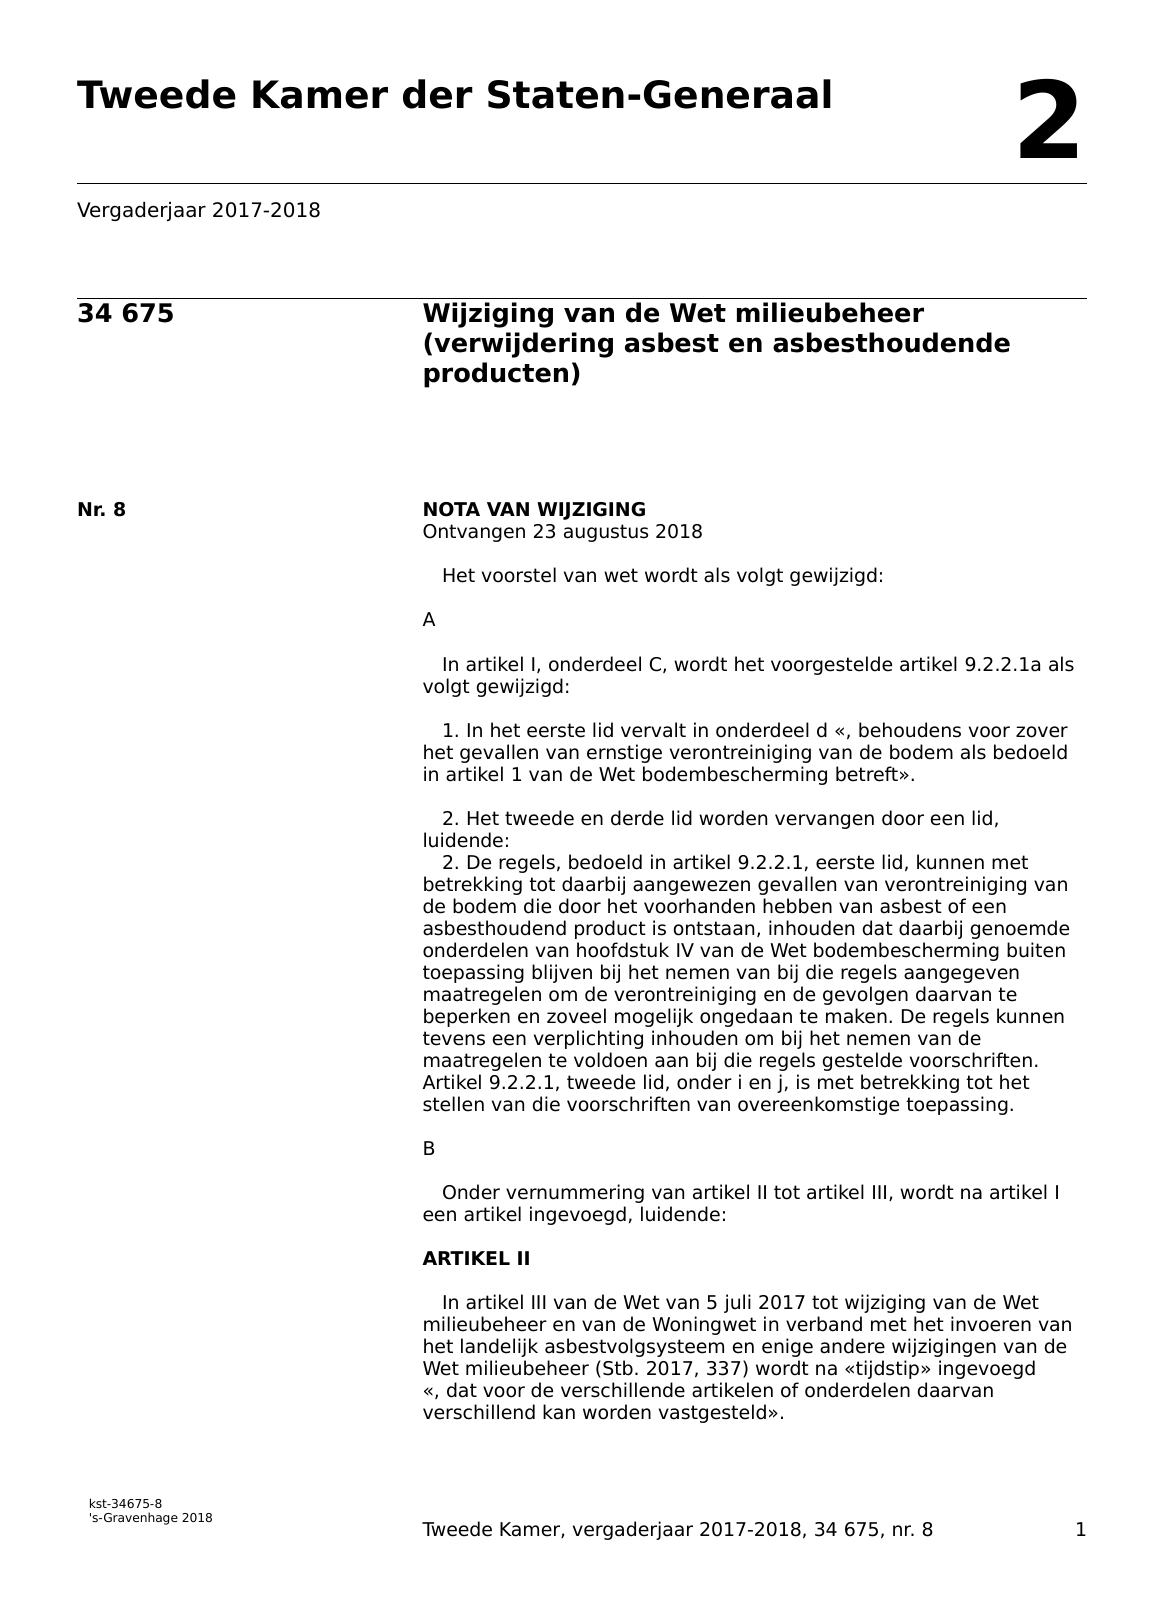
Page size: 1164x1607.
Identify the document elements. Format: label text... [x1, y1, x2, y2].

subtitle B [422, 1138, 1087, 1160]
text kst-34675-8 [88, 1497, 323, 1511]
table_header 2 [886, 59, 1087, 183]
subtitle ARTIKEL II [422, 1248, 1087, 1270]
text 2. Het tweede en derde lid worden vervangen door een lid, luidende: [422, 808, 1087, 852]
text 2. De regels, bedoeld in artikel 9.2.2.1, eerste lid, kunnen met betrekking tot daarbij aangewezen gevallen van verontreiniging van de bodem die door het voorhanden hebben van asbest of een asbesthoudend product is ontstaan, inhouden dat daarbij genoemde onderdelen van hoofdstuk IV van de Wet bodembescherming buiten toepassing blijven bij het nemen van bij die regels aangegeven maatregelen om de verontreiniging en de gevolgen daarvan te beperken en zoveel mogelijk ongedaan te maken. De regels kunnen tevens een verplichting inhouden om bij het nemen van de maatregelen te voldoen aan bij die regels gestelde voorschriften. Artikel 9.2.2.1, tweede lid, onder i en j, is met betrekking tot het stellen van die voorschriften van overeenkomstige toepassing. [422, 852, 1087, 1116]
subtitle A [422, 609, 1087, 631]
text Ontvangen 23 augustus 2018 [422, 521, 1087, 543]
table_header Tweede Kamer der Staten-Generaal [77, 59, 886, 183]
table_cell Vergaderjaar 2017-2018 [77, 184, 1087, 298]
text Onder vernummering van artikel II tot artikel III, wordt na artikel I een artikel ingevoegd, luidende: [422, 1182, 1087, 1226]
subtitle 34 675 Wijziging van de Wet milieubeheer (verwijdering asbest en asbesthoudende producten) [77, 299, 1087, 388]
text 1. In het eerste lid vervalt in onderdeel d «, behoudens voor zover het gevallen van ernstige verontreiniging van de bodem als bedoeld in artikel 1 van de Wet bodembescherming betreft». [422, 720, 1087, 786]
text 's-Gravenhage 2018 [88, 1511, 323, 1525]
text In artikel III van de Wet van 5 juli 2017 tot wijziging van de Wet milieubeheer en van de Woningwet in verband met het invoeren van het landelijk asbestvolgsysteem en enige andere wijzigingen van de Wet milieubeheer (Stb. 2017, 337) wordt na «tijdstip» ingevoegd «, dat voor de verschillende artikelen of onderdelen daarvan verschillend kan worden vastgesteld». [422, 1292, 1087, 1424]
text In artikel I, onderdeel C, wordt het voorgestelde artikel 9.2.2.1a als volgt gewijzigd: [422, 653, 1087, 697]
subtitle Nr. 8 NOTA VAN WIJZIGING [77, 499, 1087, 521]
text Het voorstel van wet wordt als volgt gewijzigd: [422, 565, 1087, 587]
